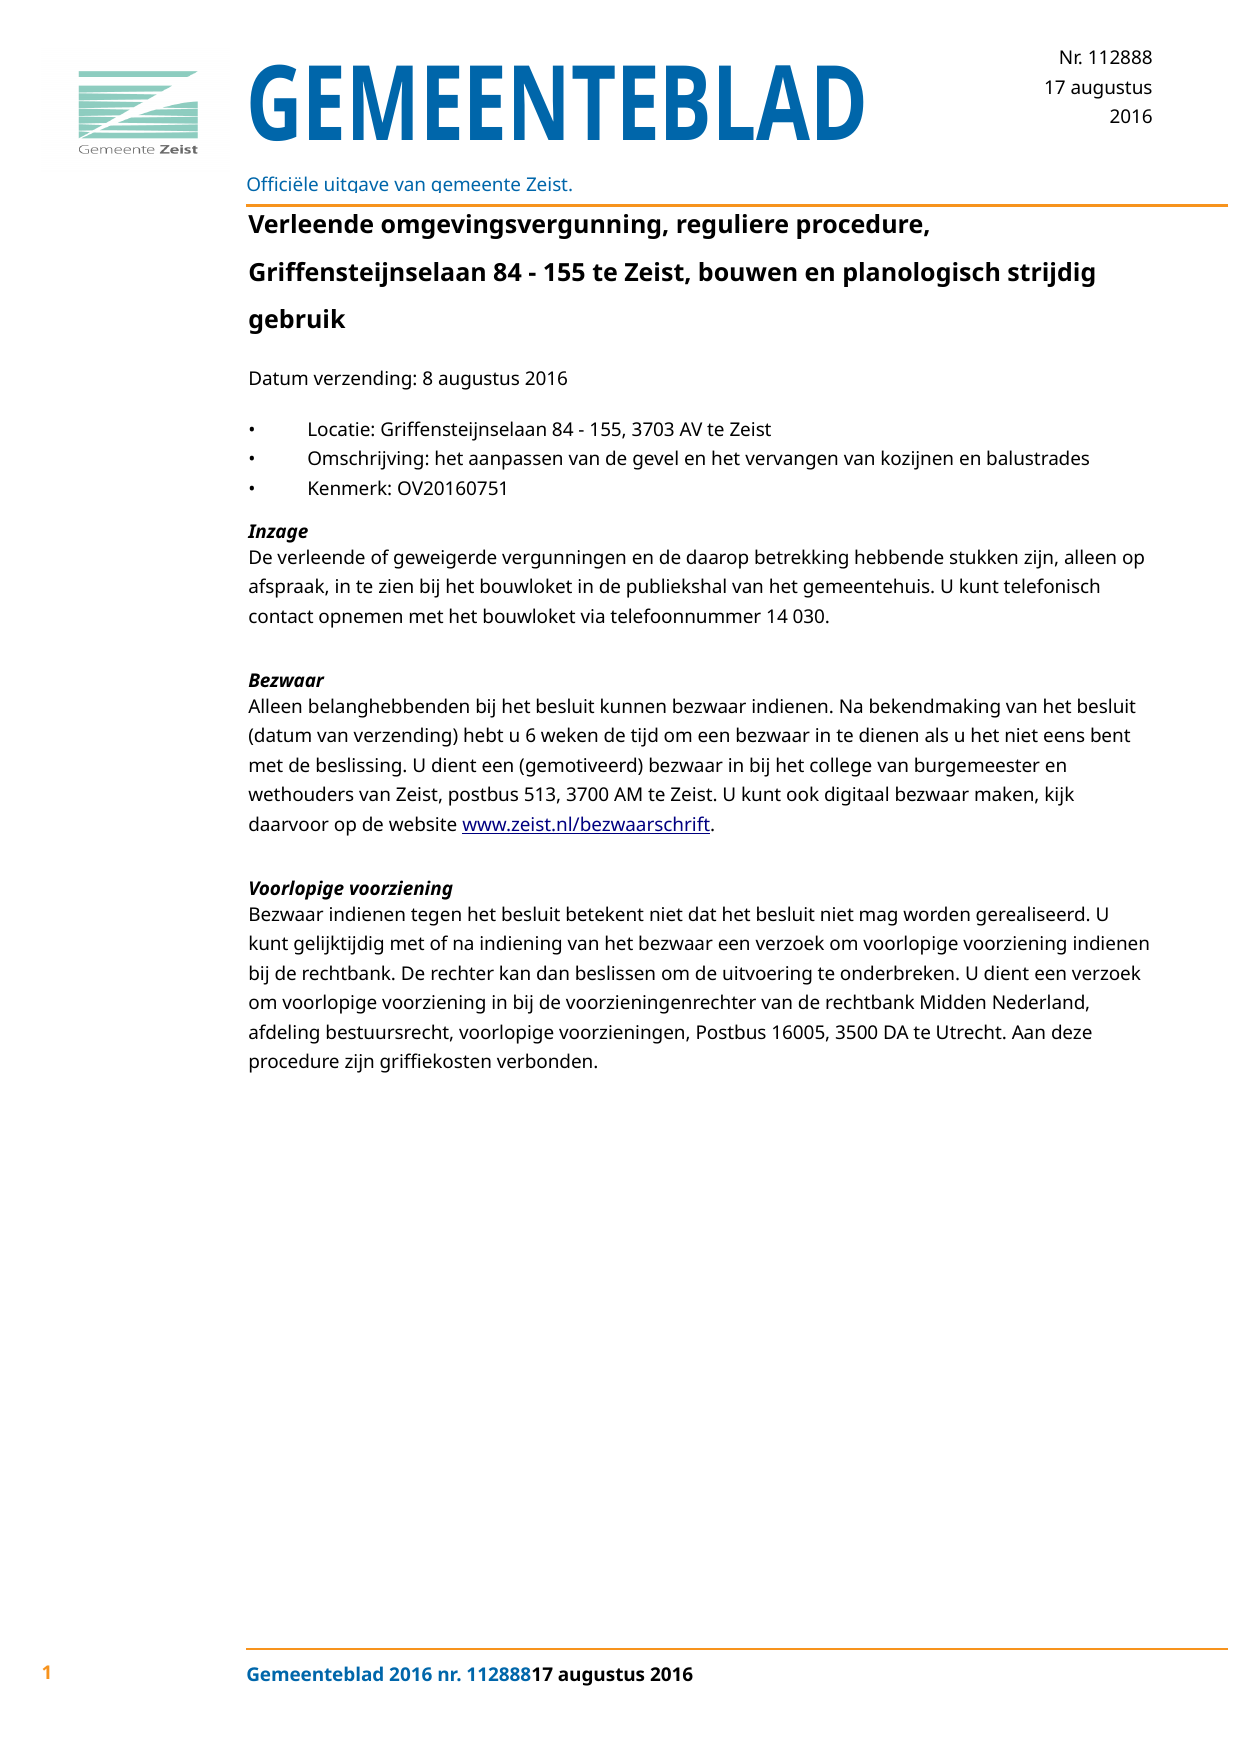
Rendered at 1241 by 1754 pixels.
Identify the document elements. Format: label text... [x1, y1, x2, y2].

list Kenmerk: OV20160751 [248, 475, 1152, 501]
list Locatie: Griffensteijnselaan 84 - 155, 3703 AV te Zeist [248, 416, 1152, 442]
list Omschrijving: het aanpassen van de gevel en het vervangen van kozijnen en balustrades [248, 446, 1152, 471]
text De verleende of geweigerde vergunningen en de daarop betrekking hebbende stukken zijn, alleen op afspraak, in te zien bij het bouwloket in de publiekshal van het gemeentehuis. U kunt telefonisch contact opnemen met het bouwloket via telefoonnummer 14 030. [248, 544, 1152, 629]
text Verleende omgevingsvergunning, reguliere procedure, Griffensteijnselaan 84 - 155 te Zeist, bouwen en planologisch strijdig gebruik [248, 207, 1152, 336]
text Alleen belanghebbenden bij het besluit kunnen bezwaar indienen. Na bekendmaking van het besluit (datum van verzending) hebt u 6 weken de tijd om een bezwaar in te dienen als u het niet eens bent met de beslissing. U dient een (gemotiveerd) bezwaar in bij het college van burgemeester en wethouders van Zeist, postbus 513, 3700 AM te Zeist. U kunt ook digitaal bezwaar maken, kijk daarvoor op de website www.zeist.nl/bezwaarschrift. [248, 693, 1152, 837]
text Inzage [248, 518, 1152, 544]
picture [41, 47, 231, 172]
text Voorlopige voorziening [248, 875, 1152, 901]
text Bezwaar indienen tegen het besluit betekent niet dat het besluit niet mag worden gerealiseerd. U kunt gelijktijdig met of na indiening van het bezwaar een verzoek om voorlopige voorziening indienen bij de rechtbank. De rechter kan dan beslissen om de uitvoering te onderbreken. U dient een verzoek om voorlopige voorziening in bij de voorzieningenrechter van de rechtbank Midden Nederland, afdeling bestuursrecht, voorlopige voorzieningen, Postbus 16005, 3500 DA te Utrecht. Aan deze procedure zijn griffiekosten verbonden. [248, 901, 1152, 1074]
text Bezwaar [248, 667, 1152, 693]
text Datum verzending: 8 augustus 2016 [248, 366, 1152, 391]
